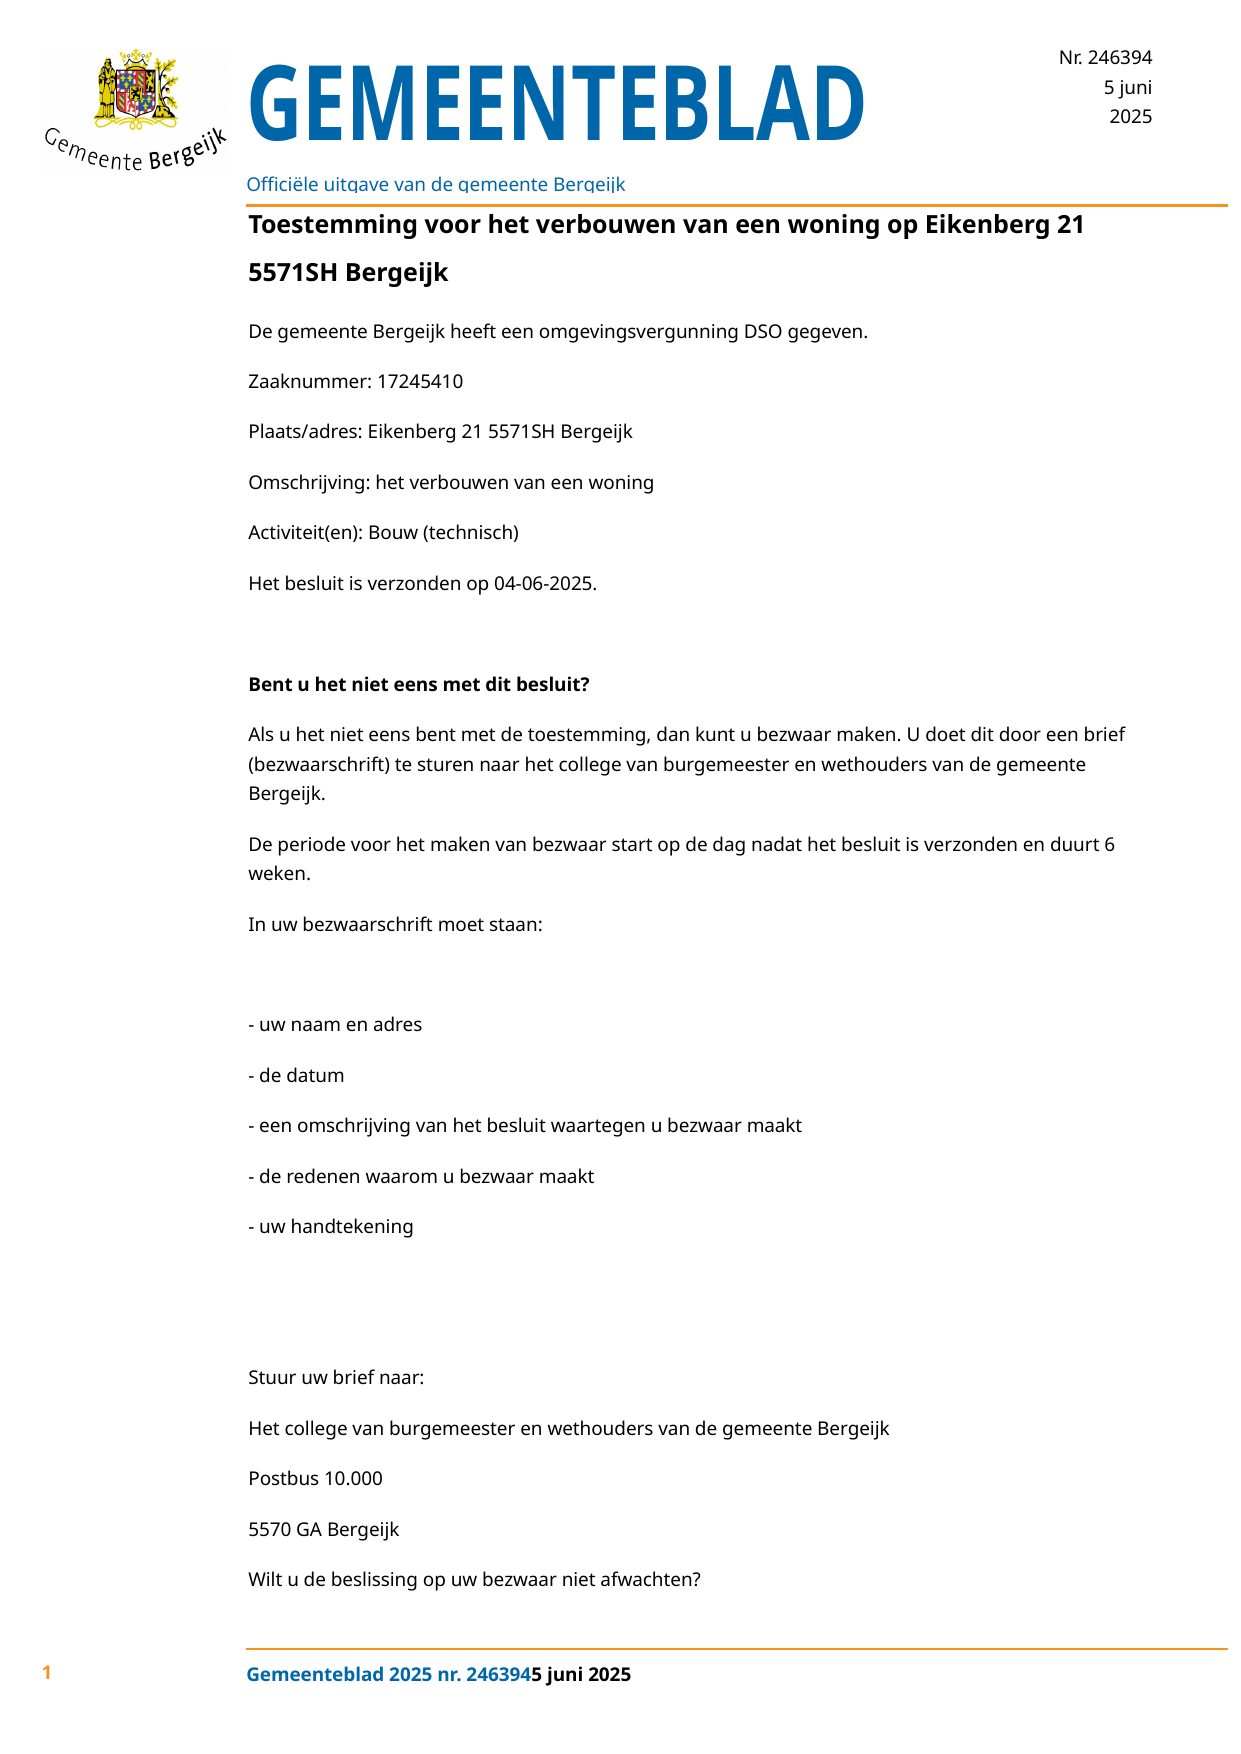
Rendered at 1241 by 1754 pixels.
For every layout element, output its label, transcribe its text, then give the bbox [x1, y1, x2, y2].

text Zaaknummer: 17245410 [248, 368, 1152, 394]
text Het besluit is verzonden op 04-06-2025. [248, 570, 1152, 596]
text Toestemming voor het verbouwen van een woning op Eikenberg 21 5571SH Bergeijk [248, 207, 1152, 288]
text Wilt u de beslissing op uw bezwaar niet afwachten? [248, 1566, 1152, 1592]
text Stuur uw brief naar: [248, 1364, 1152, 1390]
text - de datum [248, 1062, 1152, 1088]
text - een omschrijving van het besluit waartegen u bezwaar maakt [248, 1112, 1152, 1138]
text - uw naam en adres [248, 1012, 1152, 1037]
text Plaats/adres: Eikenberg 21 5571SH Bergeijk [248, 419, 1152, 444]
text De gemeente Bergeijk heeft een omgevingsvergunning DSO gegeven. [248, 318, 1152, 344]
text Bent u het niet eens met dit besluit? [248, 671, 1152, 697]
text 5570 GA Bergeijk [248, 1516, 1152, 1542]
text - de redenen waarom u bezwaar maakt [248, 1163, 1152, 1189]
text Postbus 10.000 [248, 1465, 1152, 1491]
text In uw bezwaarschrift moet staan: [248, 911, 1152, 937]
text Activiteit(en): Bouw (technisch) [248, 519, 1152, 545]
text De periode voor het maken van bezwaar start op de dag nadat het besluit is verzonden en duurt 6 weken. [248, 831, 1152, 886]
text - uw handtekening [248, 1213, 1152, 1239]
text Omschrijving: het verbouwen van een woning [248, 469, 1152, 495]
picture [41, 47, 231, 172]
text Het college van burgemeester en wethouders van de gemeente Bergeijk [248, 1415, 1152, 1441]
text Als u het niet eens bent met de toestemming, dan kunt u bezwaar maken. U doet dit door een brief (bezwaarschrift) te sturen naar het college van burgemeester en wethouders van de gemeente Bergeijk. [248, 721, 1152, 806]
